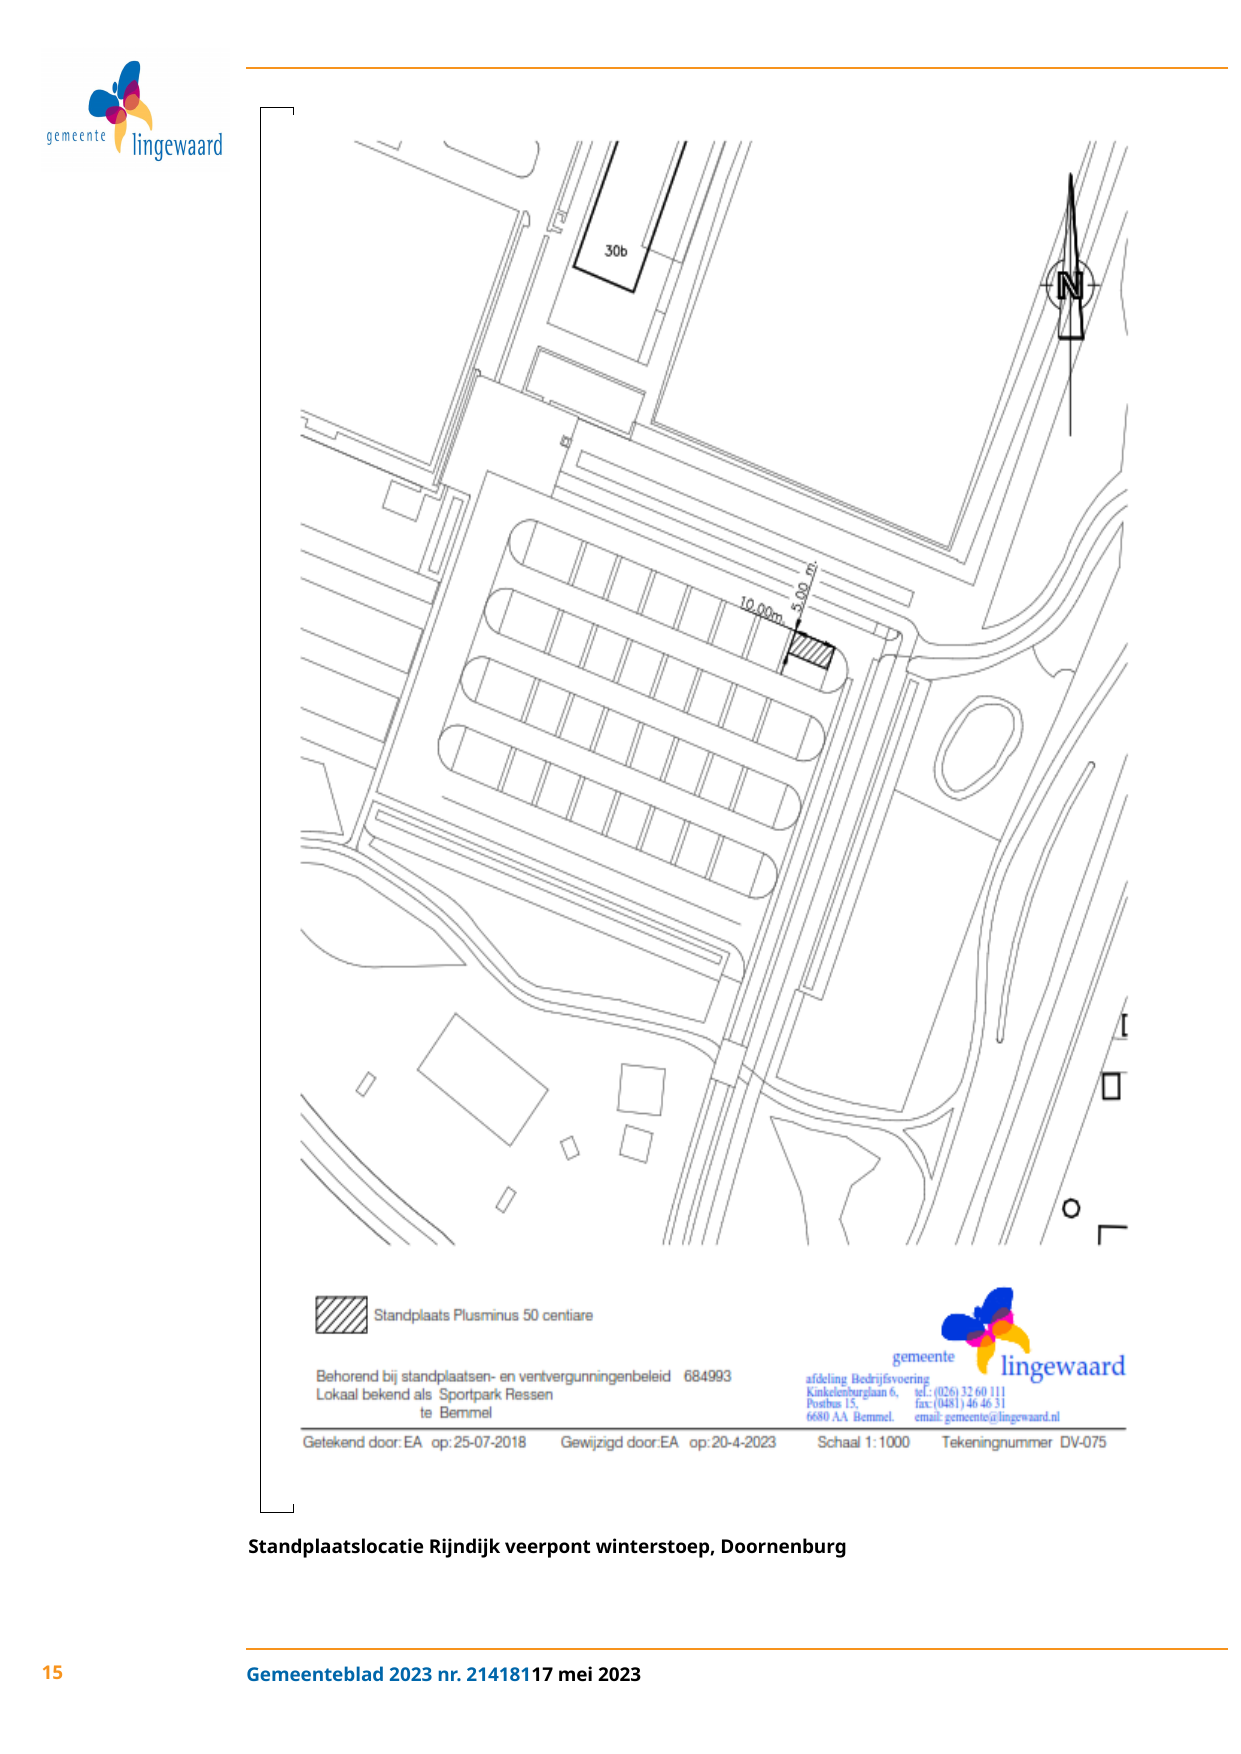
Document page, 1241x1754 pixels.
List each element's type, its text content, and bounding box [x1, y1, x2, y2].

text Standplaatslocatie Rijndijk veerpont winterstoep, Doornenburg [248, 1534, 1152, 1559]
picture [41, 47, 231, 172]
picture [268, 115, 1155, 1504]
